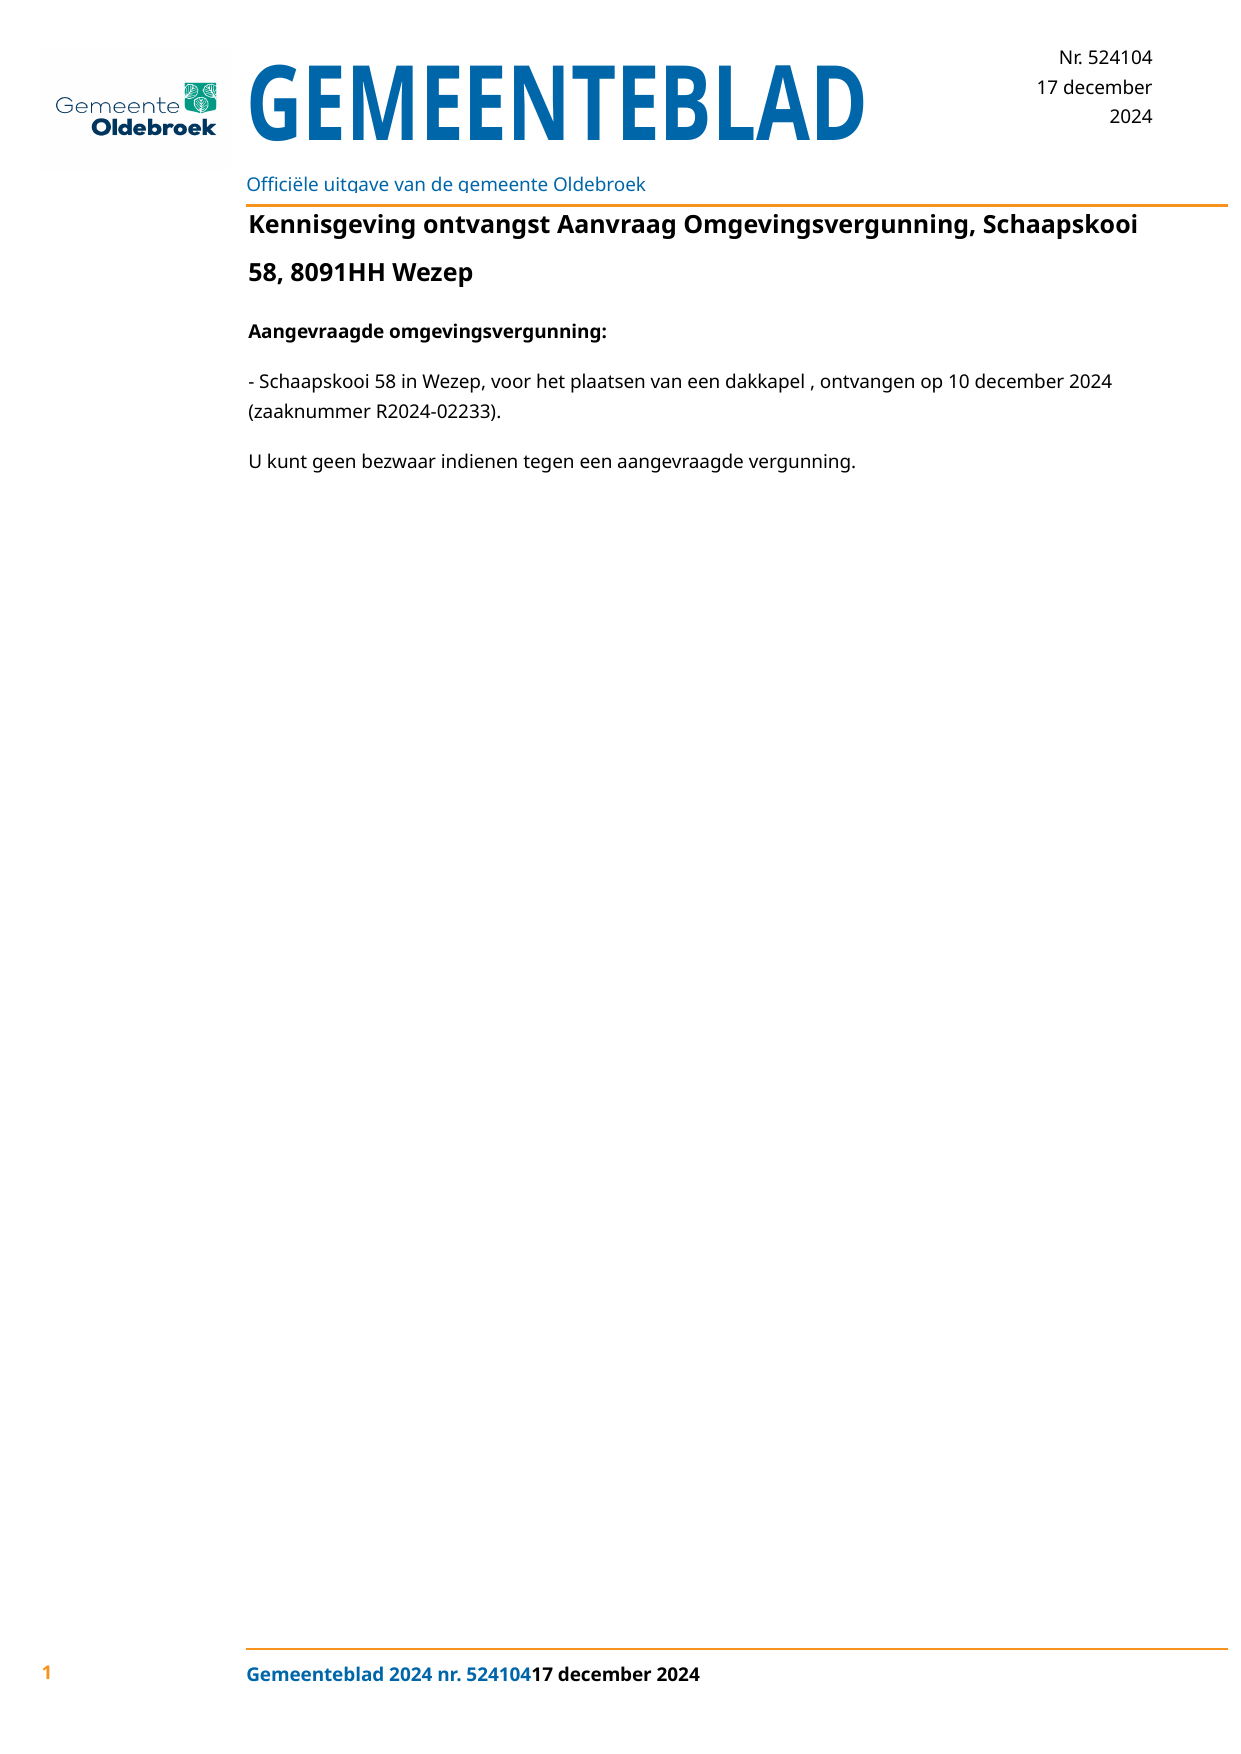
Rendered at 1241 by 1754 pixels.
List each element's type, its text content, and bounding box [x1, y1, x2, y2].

text U kunt geen bezwaar indienen tegen een aangevraagde vergunning. [248, 448, 1152, 474]
text Aangevraagde omgevingsvergunning: [248, 318, 1152, 344]
picture [41, 47, 231, 172]
text - Schaapskooi 58 in Wezep, voor het plaatsen van een dakkapel , ontvangen op 10 december 2024 (zaaknummer R2024-02233). [248, 368, 1152, 424]
text Kennisgeving ontvangst Aanvraag Omgevingsvergunning, Schaapskooi 58, 8091HH Wezep [248, 207, 1152, 288]
